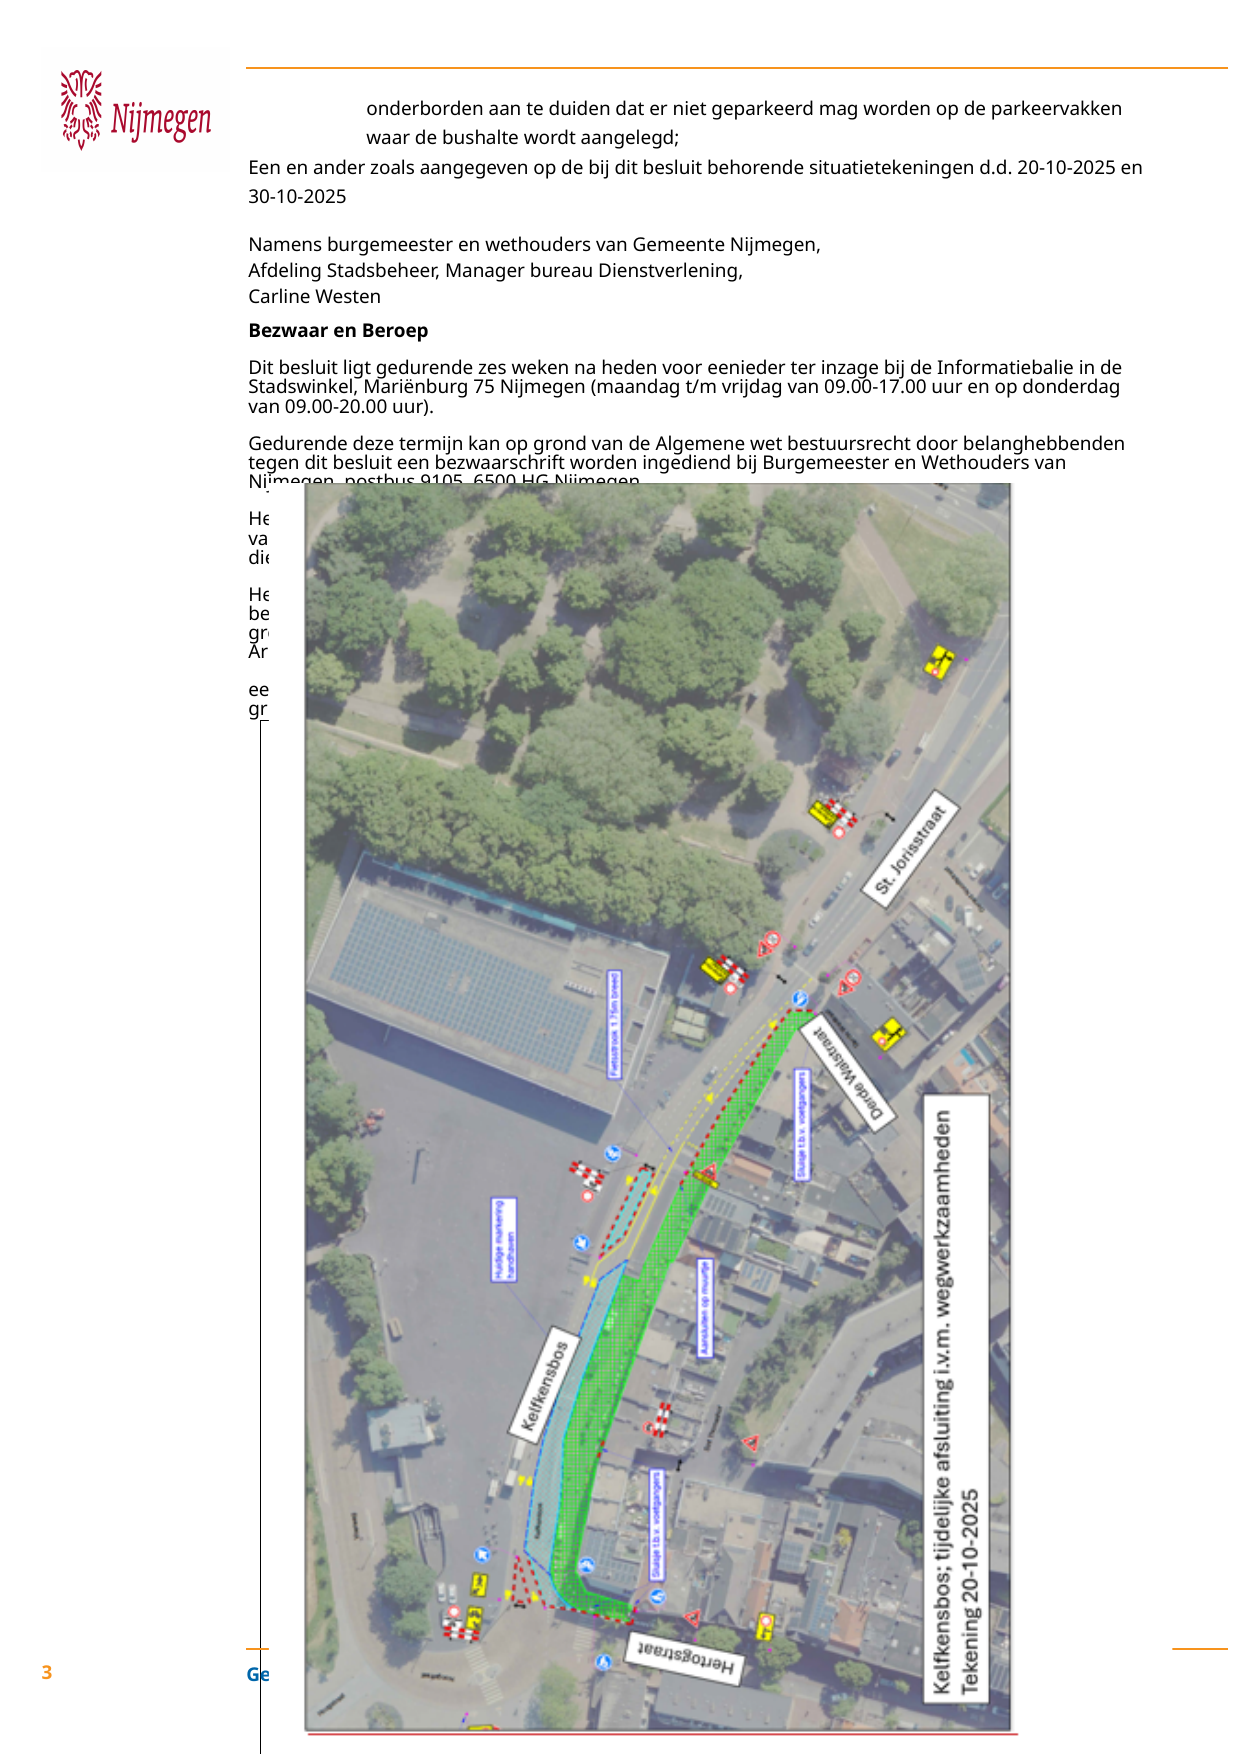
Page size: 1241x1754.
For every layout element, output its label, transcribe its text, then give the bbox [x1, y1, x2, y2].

text Bezwaar en Beroep [248, 322, 1152, 341]
text Afdeling Stadsbeheer, Manager bureau Dienstverlening, [248, 257, 1152, 283]
text Namens burgemeester en wethouders van Gemeente Nijmegen, [248, 231, 1152, 257]
picture [41, 47, 231, 172]
text Carline Westen [248, 283, 1152, 308]
list onderborden aan te duiden dat er niet geparkeerd mag worden op de parkeervakken waar de bushalte wordt aangelegd; [307, 95, 1152, 150]
text Dit besluit ligt gedurende zes weken na heden voor eenieder ter inzage bij de Informatiebalie in de Stadswinkel, Mariënburg 75 Nijmegen (maandag t/m vrijdag van 09.00-17.00 uur en op donderdag van 09.00-20.00 uur). [248, 359, 1152, 417]
picture [268, 483, 1173, 1754]
text Gedurende deze termijn kan op grond van de Algemene wet bestuursrecht door belanghebbenden tegen dit besluit een bezwaarschrift worden ingediend bij Burgemeester en Wethouders van Nijmegen, postbus 9105, 6500 HG Nijmegen. [248, 435, 1152, 492]
text Een en ander zoals aangegeven op de bij dit besluit behorende situatietekeningen d.d. 20-10-2025 en 30-10-2025 [248, 154, 1152, 209]
